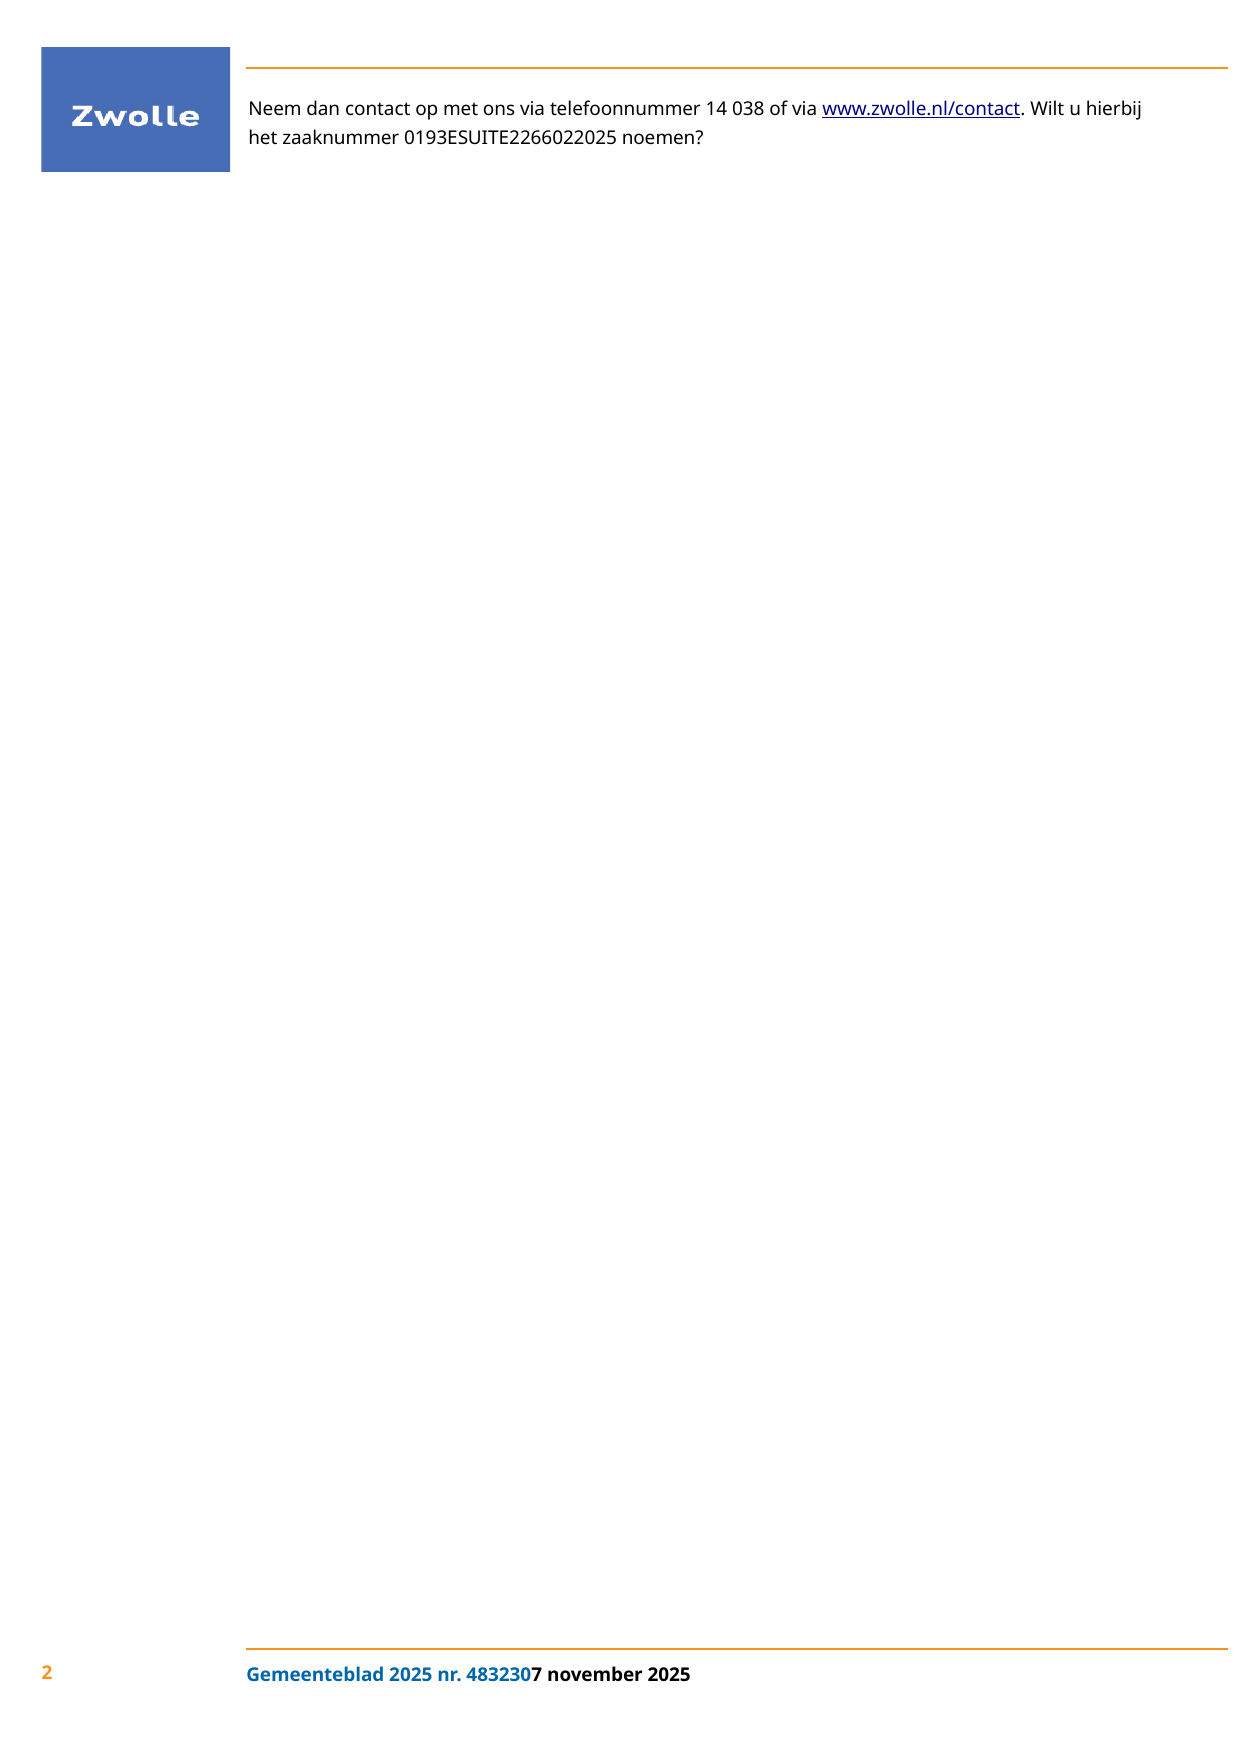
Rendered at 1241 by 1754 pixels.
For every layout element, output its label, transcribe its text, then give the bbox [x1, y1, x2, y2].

picture [41, 47, 231, 172]
text Neem dan contact op met ons via telefoonnummer 14 038 of via www.zwolle.nl/contact. Wilt u hierbij het zaaknummer 0193ESUITE2266022025 noemen? [248, 95, 1152, 150]
